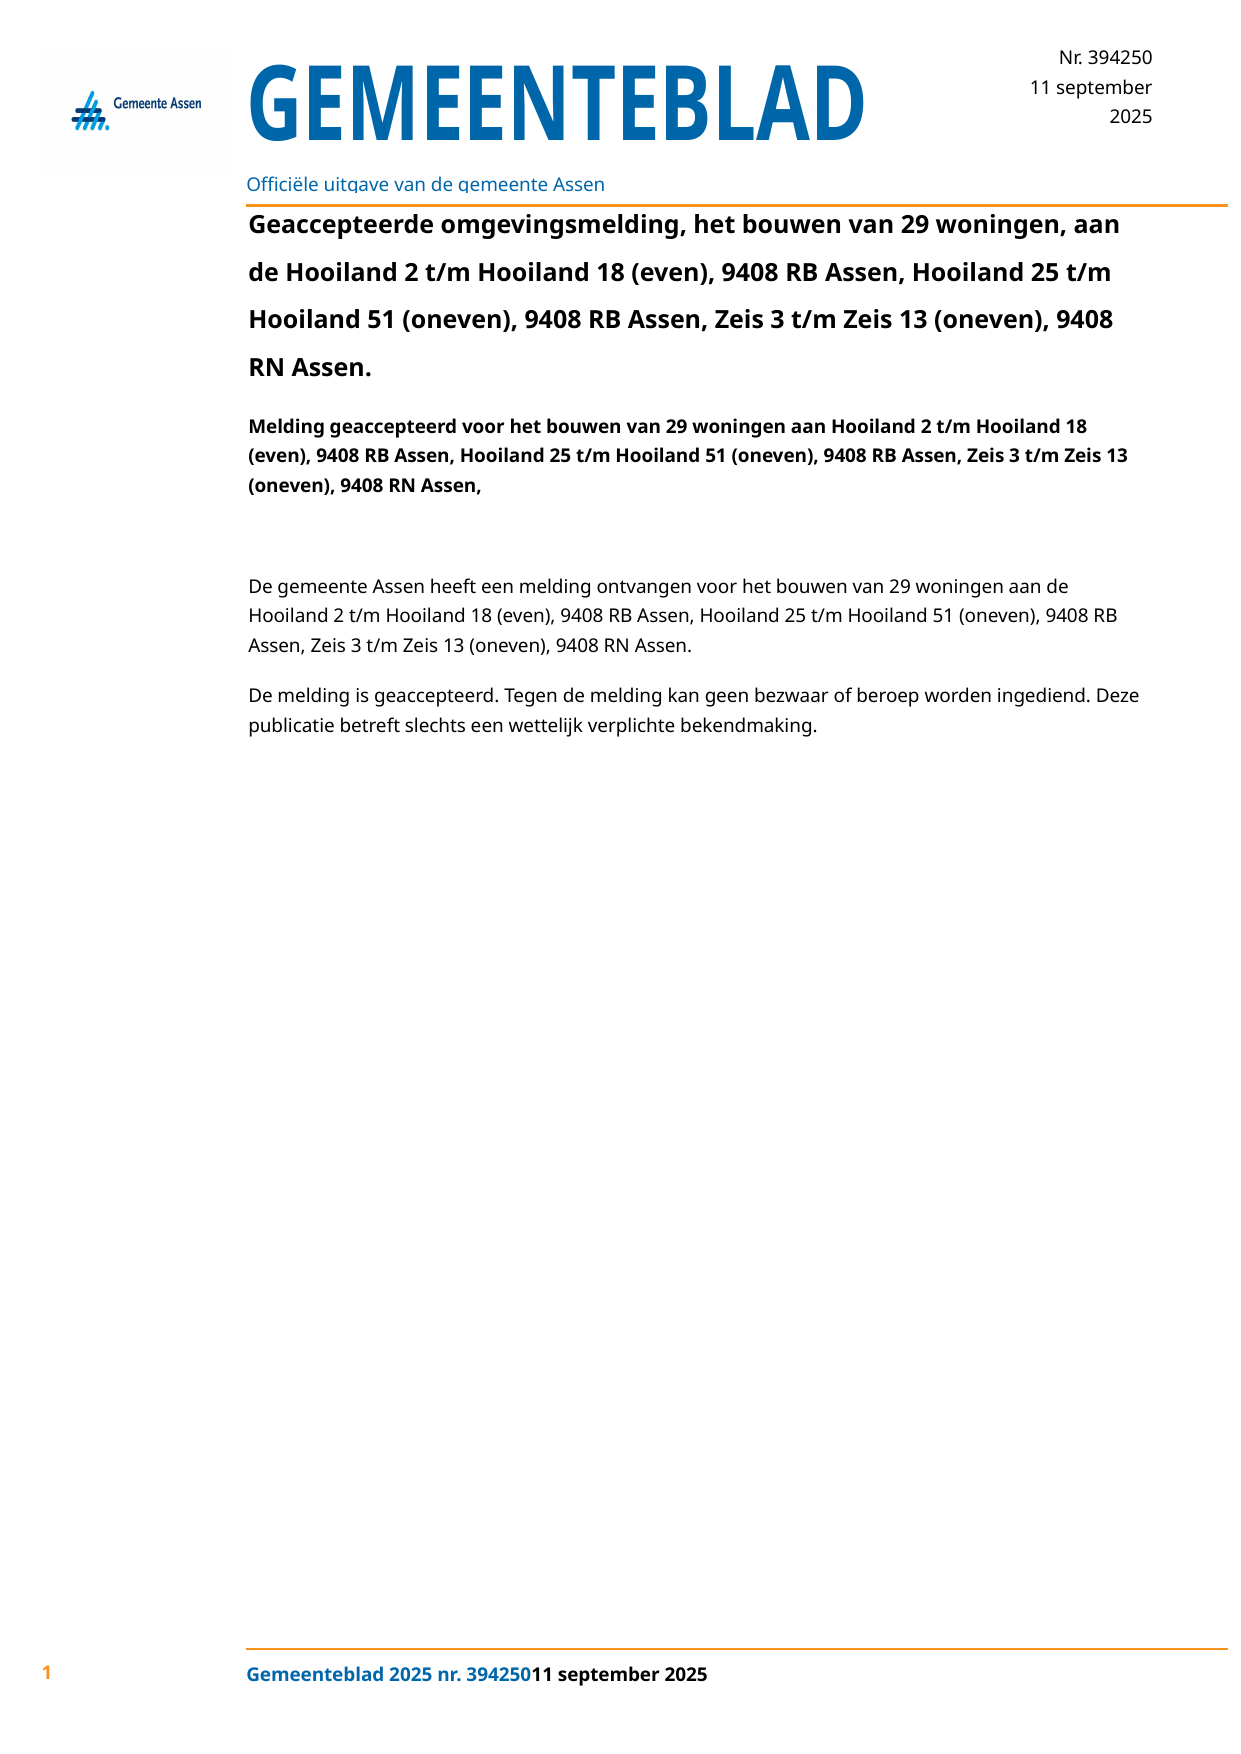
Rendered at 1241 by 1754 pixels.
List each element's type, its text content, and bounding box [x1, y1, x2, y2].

text Melding geaccepteerd voor het bouwen van 29 woningen aan Hooiland 2 t/m Hooiland 18 (even), 9408 RB Assen, Hooiland 25 t/m Hooiland 51 (oneven), 9408 RB Assen, Zeis 3 t/m Zeis 13 (oneven), 9408 RN Assen, [248, 413, 1152, 498]
text De melding is geaccepteerd. Tegen de melding kan geen bezwaar of beroep worden ingediend. Deze publicatie betreft slechts een wettelijk verplichte bekendmaking. [248, 683, 1152, 738]
picture [41, 47, 231, 172]
text De gemeente Assen heeft een melding ontvangen voor het bouwen van 29 woningen aan de Hooiland 2 t/m Hooiland 18 (even), 9408 RB Assen, Hooiland 25 t/m Hooiland 51 (oneven), 9408 RB Assen, Zeis 3 t/m Zeis 13 (oneven), 9408 RN Assen. [248, 573, 1152, 658]
text Geaccepteerde omgevingsmelding, het bouwen van 29 woningen, aan de Hooiland 2 t/m Hooiland 18 (even), 9408 RB Assen, Hooiland 25 t/m Hooiland 51 (oneven), 9408 RB Assen, Zeis 3 t/m Zeis 13 (oneven), 9408 RN Assen. [248, 207, 1152, 384]
